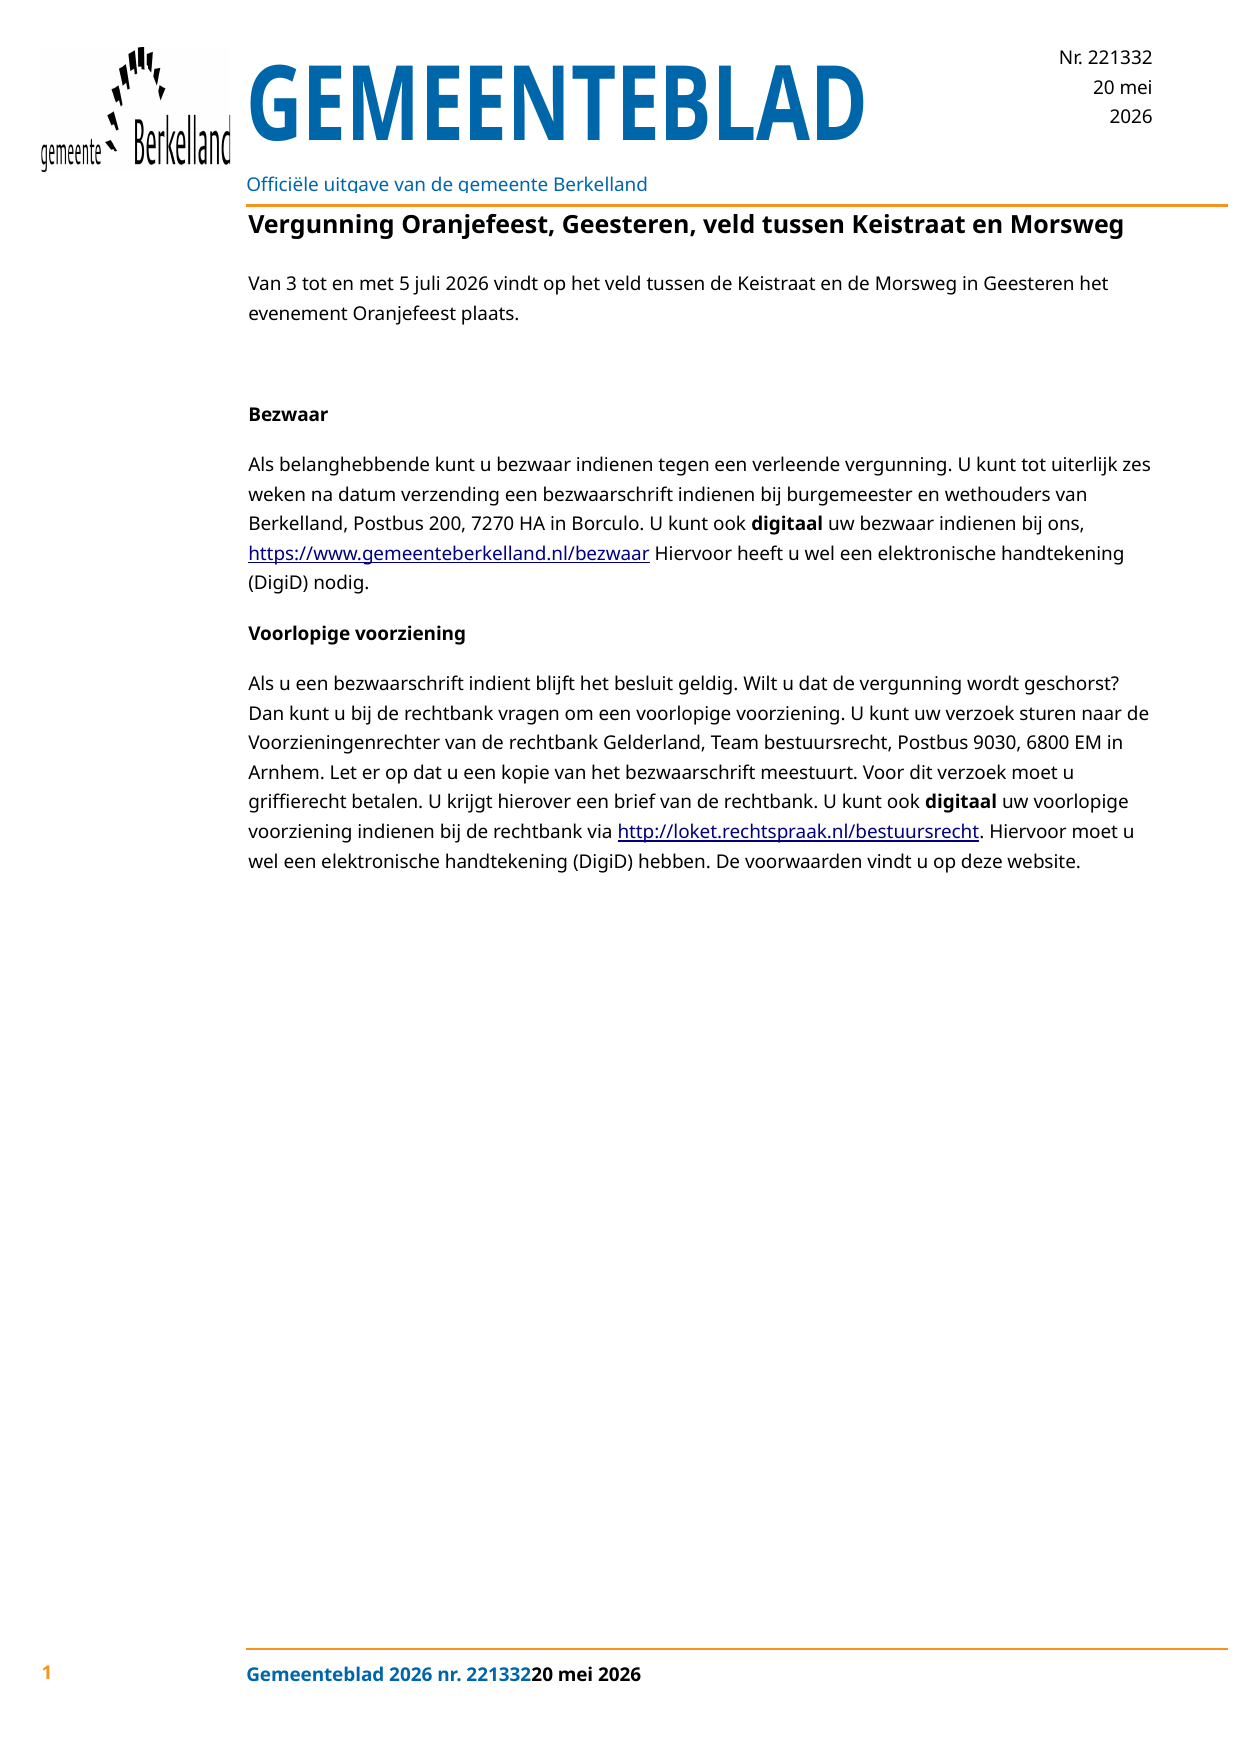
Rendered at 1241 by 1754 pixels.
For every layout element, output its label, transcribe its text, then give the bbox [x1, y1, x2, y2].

picture [41, 47, 231, 172]
text Als u een bezwaarschrift indient blijft het besluit geldig. Wilt u dat de vergunning wordt geschorst? Dan kunt u bij de rechtbank vragen om een voorlopige voorziening. U kunt uw verzoek sturen naar de Voorzieningenrechter van de rechtbank Gelderland, Team bestuursrecht, Postbus 9030, 6800 EM in Arnhem. Let er op dat u een kopie van het bezwaarschrift meestuurt. Voor dit verzoek moet u griffierecht betalen. U krijgt hierover een brief van de rechtbank. U kunt ook digitaal uw voorlopige voorziening indienen bij de rechtbank via http://loket.rechtspraak.nl/bestuursrecht. Hiervoor moet u wel een elektronische handtekening (DigiD) hebben. De voorwaarden vindt u op deze website. [248, 670, 1152, 873]
text Van 3 tot en met 5 juli 2026 vindt op het veld tussen de Keistraat en de Morsweg in Geesteren het evenement Oranjefeest plaats. [248, 270, 1152, 326]
text Voorlopige voorziening [248, 620, 1152, 646]
text Bezwaar [248, 401, 1152, 426]
text Vergunning Oranjefeest, Geesteren, veld tussen Keistraat en Morsweg [248, 207, 1152, 241]
text Als belanghebbende kunt u bezwaar indienen tegen een verleende vergunning. U kunt tot uiterlijk zes weken na datum verzending een bezwaarschrift indienen bij burgemeester en wethouders van Berkelland, Postbus 200, 7270 HA in Borculo. U kunt ook digitaal uw bezwaar indienen bij ons, https://www.gemeenteberkelland.nl/bezwaar Hiervoor heeft u wel een elektronische handtekening (DigiD) nodig. [248, 451, 1152, 595]
